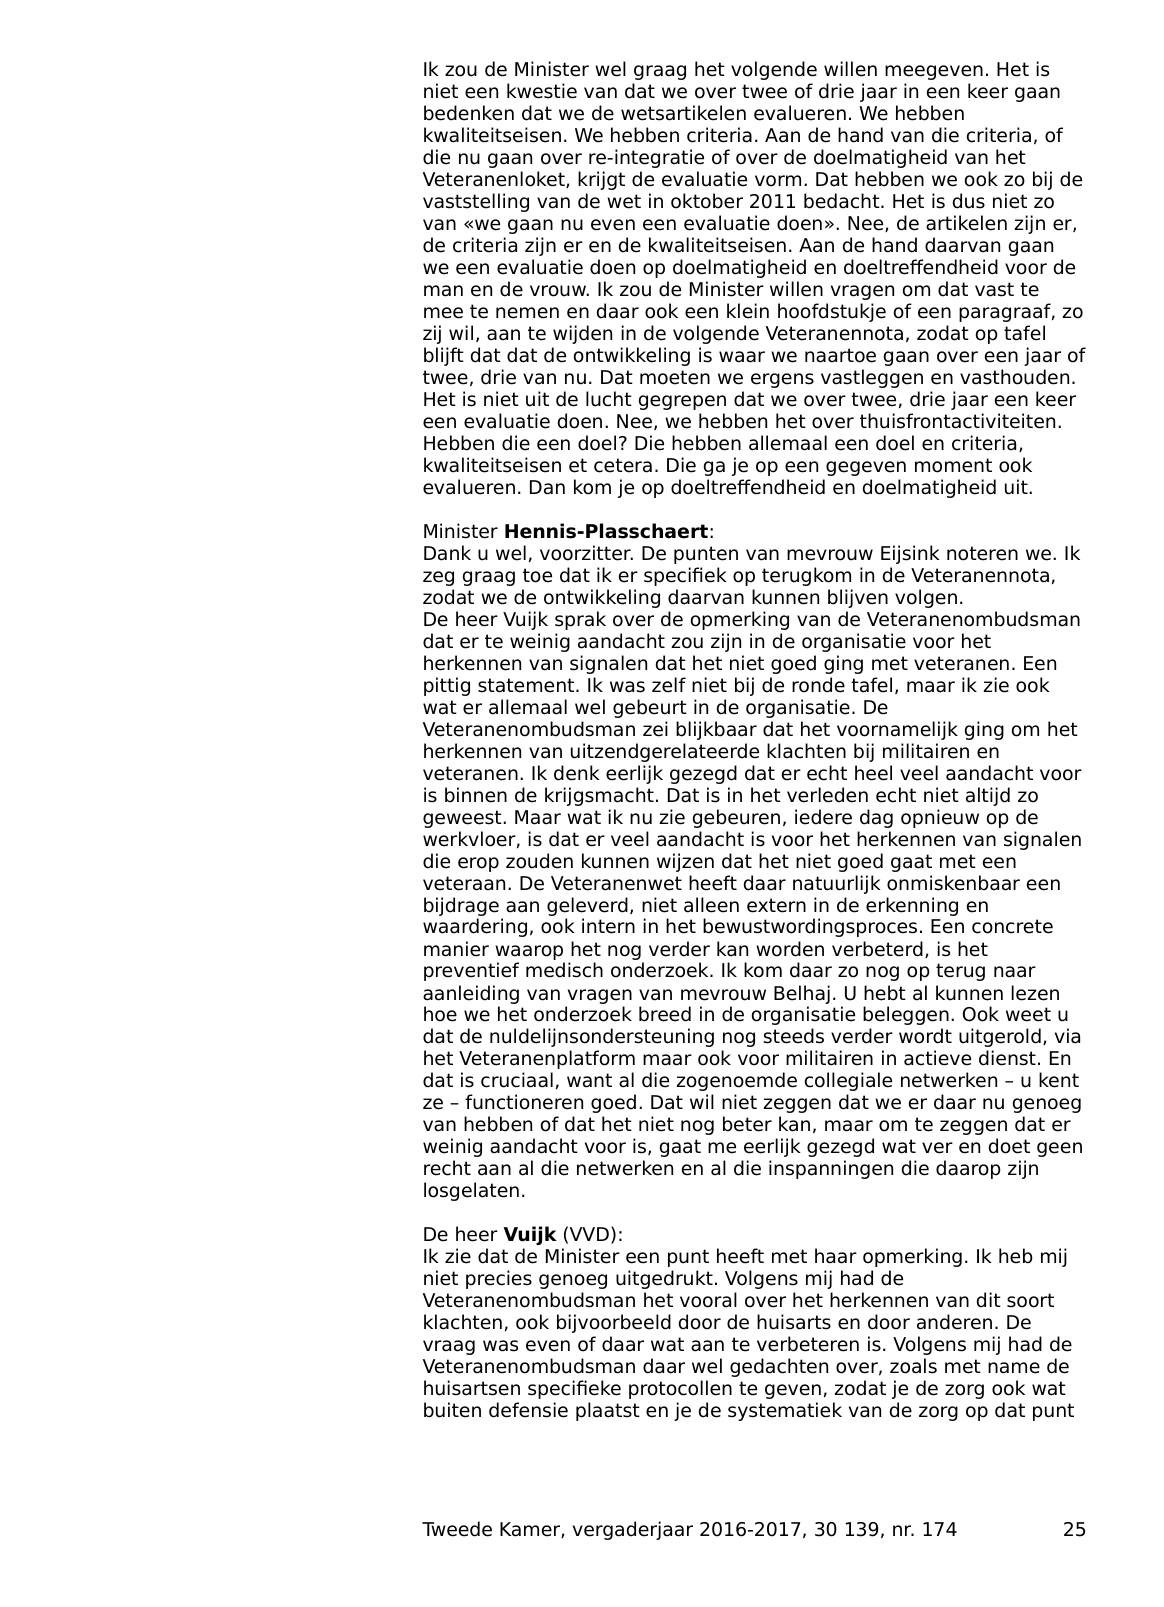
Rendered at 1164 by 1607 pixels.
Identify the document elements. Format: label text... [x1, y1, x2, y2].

text De heer Vuijk (VVD): [422, 1224, 1087, 1246]
text Ik zou de Minister wel graag het volgende willen meegeven. Het is niet een kwestie van dat we over twee of drie jaar in een keer gaan bedenken dat we de wetsartikelen evalueren. We hebben kwaliteitseisen. We hebben criteria. Aan de hand van die criteria, of die nu gaan over re-integratie of over de doelmatigheid van het Veteranenloket, krijgt de evaluatie vorm. Dat hebben we ook zo bij de vaststelling van de wet in oktober 2011 bedacht. Het is dus niet zo van «we gaan nu even een evaluatie doen». Nee, de artikelen zijn er, de criteria zijn er en de kwaliteitseisen. Aan de hand daarvan gaan we een evaluatie doen op doelmatigheid en doeltreffendheid voor de man en de vrouw. Ik zou de Minister willen vragen om dat vast te mee te nemen en daar ook een klein hoofdstukje of een paragraaf, zo zij wil, aan te wijden in de volgende Veteranennota, zodat op tafel blijft dat dat de ontwikkeling is waar we naartoe gaan over een jaar of twee, drie van nu. Dat moeten we ergens vastleggen en vasthouden. Het is niet uit de lucht gegrepen dat we over twee, drie jaar een keer een evaluatie doen. Nee, we hebben het over thuisfrontactiviteiten. Hebben die een doel? Die hebben allemaal een doel en criteria, kwaliteitseisen et cetera. Die ga je op een gegeven moment ook evalueren. Dan kom je op doeltreffendheid en doelmatigheid uit. [422, 59, 1087, 499]
text Ik zie dat de Minister een punt heeft met haar opmerking. Ik heb mij niet precies genoeg uitgedrukt. Volgens mij had de Veteranenombudsman het vooral over het herkennen van dit soort klachten, ook bijvoorbeeld door de huisarts en door anderen. De vraag was even of daar wat aan te verbeteren is. Volgens mij had de Veteranenombudsman daar wel gedachten over, zoals met name de huisartsen specifieke protocollen te geven, zodat je de zorg ook wat buiten defensie plaatst en je de systematiek van de zorg op dat punt [422, 1246, 1087, 1422]
text Minister Hennis-Plasschaert: [422, 521, 1087, 543]
text De heer Vuijk sprak over de opmerking van de Veteranenombudsman dat er te weinig aandacht zou zijn in de organisatie voor het herkennen van signalen dat het niet goed ging met veteranen. Een pittig statement. Ik was zelf niet bij de ronde tafel, maar ik zie ook wat er allemaal wel gebeurt in de organisatie. De Veteranenombudsman zei blijkbaar dat het voornamelijk ging om het herkennen van uitzendgerelateerde klachten bij militairen en veteranen. Ik denk eerlijk gezegd dat er echt heel veel aandacht voor is binnen de krijgsmacht. Dat is in het verleden echt niet altijd zo geweest. Maar wat ik nu zie gebeuren, iedere dag opnieuw op de werkvloer, is dat er veel aandacht is voor het herkennen van signalen die erop zouden kunnen wijzen dat het niet goed gaat met een veteraan. De Veteranenwet heeft daar natuurlijk onmiskenbaar een bijdrage aan geleverd, niet alleen extern in de erkenning en waardering, ook intern in het bewustwordingsproces. Een concrete manier waarop het nog verder kan worden verbeterd, is het preventief medisch onderzoek. Ik kom daar zo nog op terug naar aanleiding van vragen van mevrouw Belhaj. U hebt al kunnen lezen hoe we het onderzoek breed in de organisatie beleggen. Ook weet u dat de nuldelijnsondersteuning nog steeds verder wordt uitgerold, via het Veteranenplatform maar ook voor militairen in actieve dienst. En dat is cruciaal, want al die zogenoemde collegiale netwerken – u kent ze – functioneren goed. Dat wil niet zeggen dat we er daar nu genoeg van hebben of dat het niet nog beter kan, maar om te zeggen dat er weinig aandacht voor is, gaat me eerlijk gezegd wat ver en doet geen recht aan al die netwerken en al die inspanningen die daarop zijn losgelaten. [422, 609, 1087, 1202]
text Dank u wel, voorzitter. De punten van mevrouw Eijsink noteren we. Ik zeg graag toe dat ik er specifiek op terugkom in de Veteranennota, zodat we de ontwikkeling daarvan kunnen blijven volgen. [422, 543, 1087, 609]
